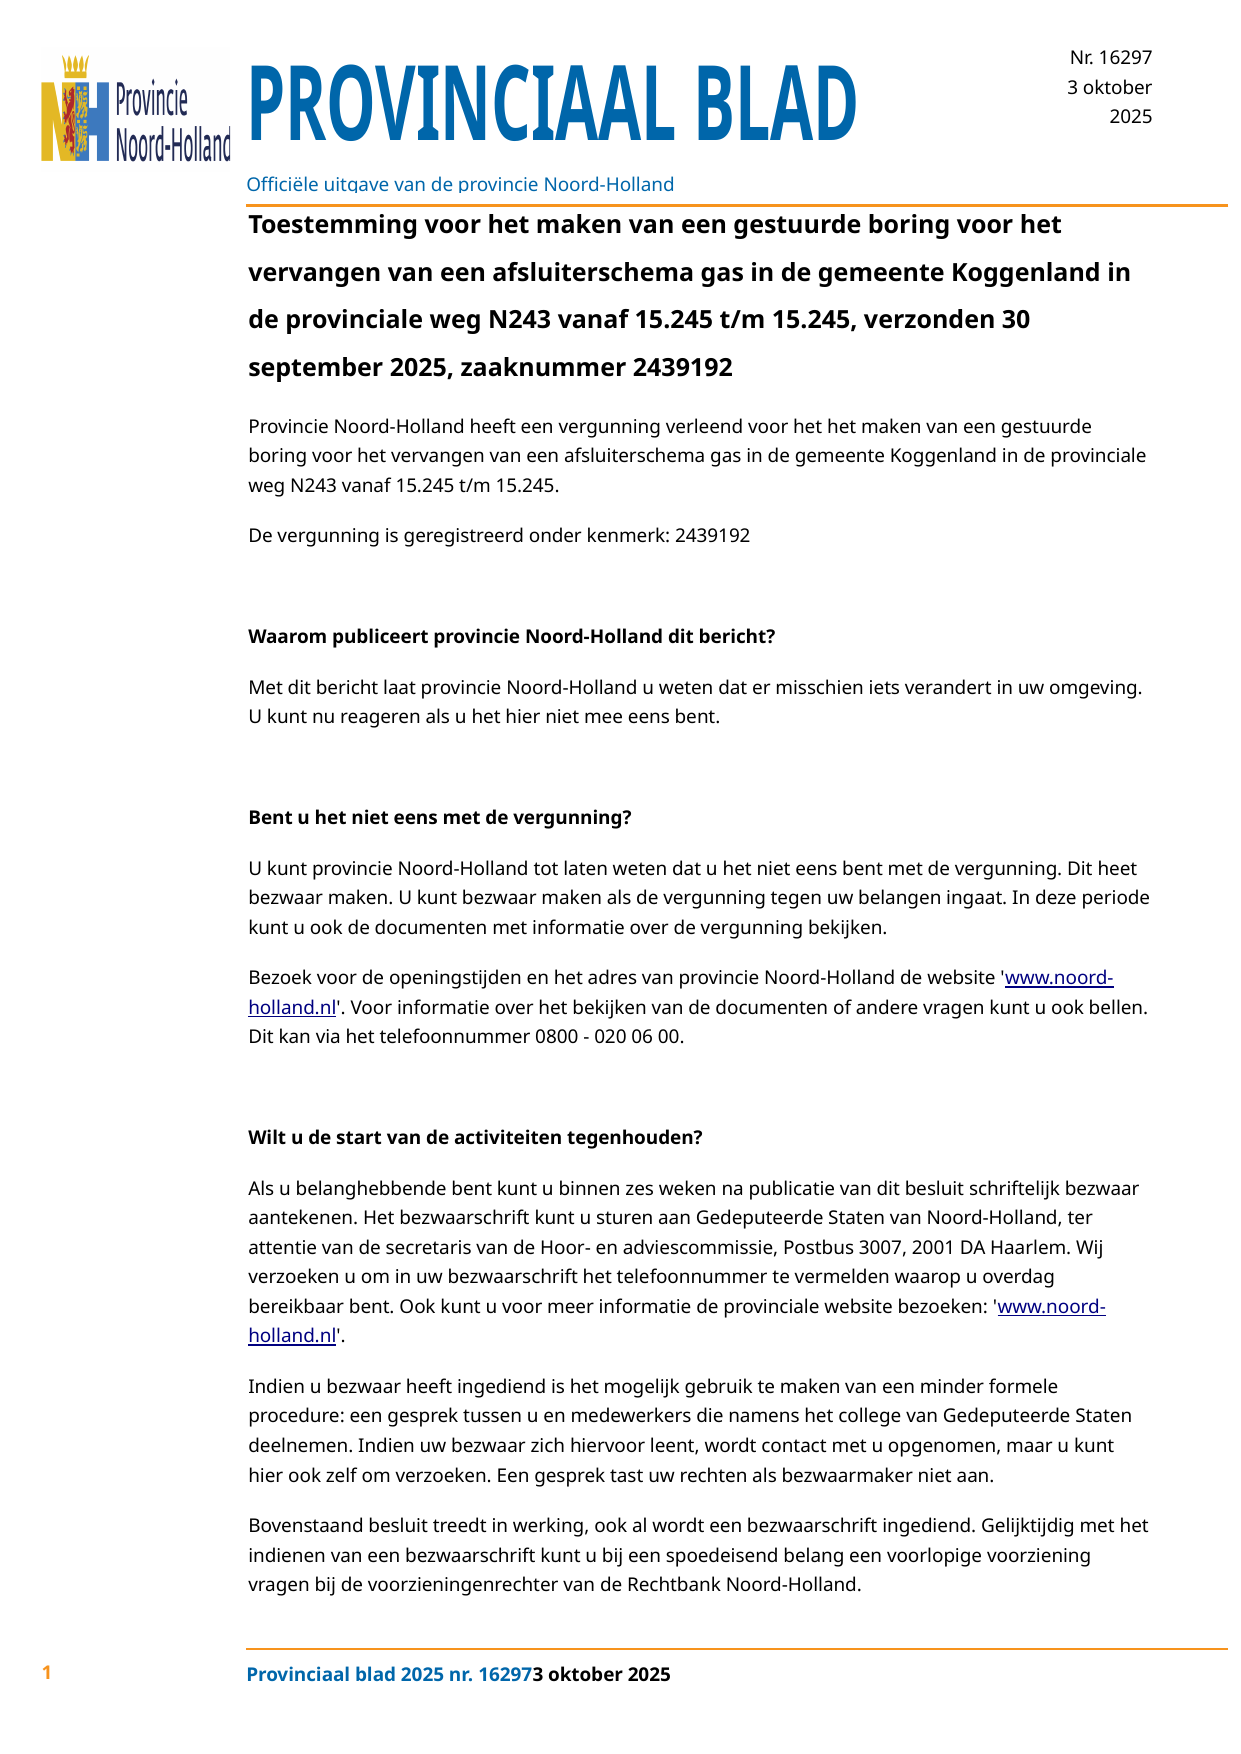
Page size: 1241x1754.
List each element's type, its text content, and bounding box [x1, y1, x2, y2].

text Indien u bezwaar heeft ingediend is het mogelijk gebruik te maken van een minder formele procedure: een gesprek tussen u en medewerkers die namens het college van Gedeputeerde Staten deelnemen. Indien uw bezwaar zich hiervoor leent, wordt contact met u opgenomen, maar u kunt hier ook zelf om verzoeken. Een gesprek tast uw rechten als bezwaarmaker niet aan. [248, 1373, 1152, 1488]
text Waarom publiceert provincie Noord-Holland dit bericht? [248, 623, 1152, 649]
text Bovenstaand besluit treedt in werking, ook al wordt een bezwaarschrift ingediend. Gelijktijdig met het indienen van een bezwaarschrift kunt u bij een spoedeisend belang een voorlopige voorziening vragen bij de voorzieningenrechter van de Rechtbank Noord-Holland. [248, 1512, 1152, 1597]
text Toestemming voor het maken van een gestuurde boring voor het vervangen van een afsluiterschema gas in de gemeente Koggenland in de provinciale weg N243 vanaf 15.245 t/m 15.245, verzonden 30 september 2025, zaaknummer 2439192 [248, 207, 1152, 384]
text Bent u het niet eens met de vergunning? [248, 804, 1152, 830]
text De vergunning is geregistreerd onder kenmerk: 2439192 [248, 523, 1152, 548]
text Bezoek voor de openingstijden en het adres van provincie Noord-Holland de website 'www.noord-holland.nl'. Voor informatie over het bekijken van de documenten of andere vragen kunt u ook bellen. Dit kan via het telefoonnummer 0800 - 020 06 00. [248, 964, 1152, 1049]
text U kunt provincie Noord-Holland tot laten weten dat u het niet eens bent met de vergunning. Dit heet bezwaar maken. U kunt bezwaar maken als de vergunning tegen uw belangen ingaat. In deze periode kunt u ook de documenten met informatie over de vergunning bekijken. [248, 855, 1152, 940]
picture [41, 47, 231, 172]
text Wilt u de start van de activiteiten tegenhouden? [248, 1124, 1152, 1150]
text Met dit bericht laat provincie Noord-Holland u weten dat er misschien iets verandert in uw omgeving. U kunt nu reageren als u het hier niet mee eens bent. [248, 674, 1152, 729]
text Als u belanghebbende bent kunt u binnen zes weken na publicatie van dit besluit schriftelijk bezwaar aantekenen. Het bezwaarschrift kunt u sturen aan Gedeputeerde Staten van Noord-Holland, ter attentie van de secretaris van de Hoor- en adviescommissie, Postbus 3007, 2001 DA Haarlem. Wij verzoeken u om in uw bezwaarschrift het telefoonnummer te vermelden waarop u overdag bereikbaar bent. Ook kunt u voor meer informatie de provinciale website bezoeken: 'www.noord-holland.nl'. [248, 1175, 1152, 1348]
text Provincie Noord-Holland heeft een vergunning verleend voor het het maken van een gestuurde boring voor het vervangen van een afsluiterschema gas in de gemeente Koggenland in de provinciale weg N243 vanaf 15.245 t/m 15.245. [248, 413, 1152, 498]
